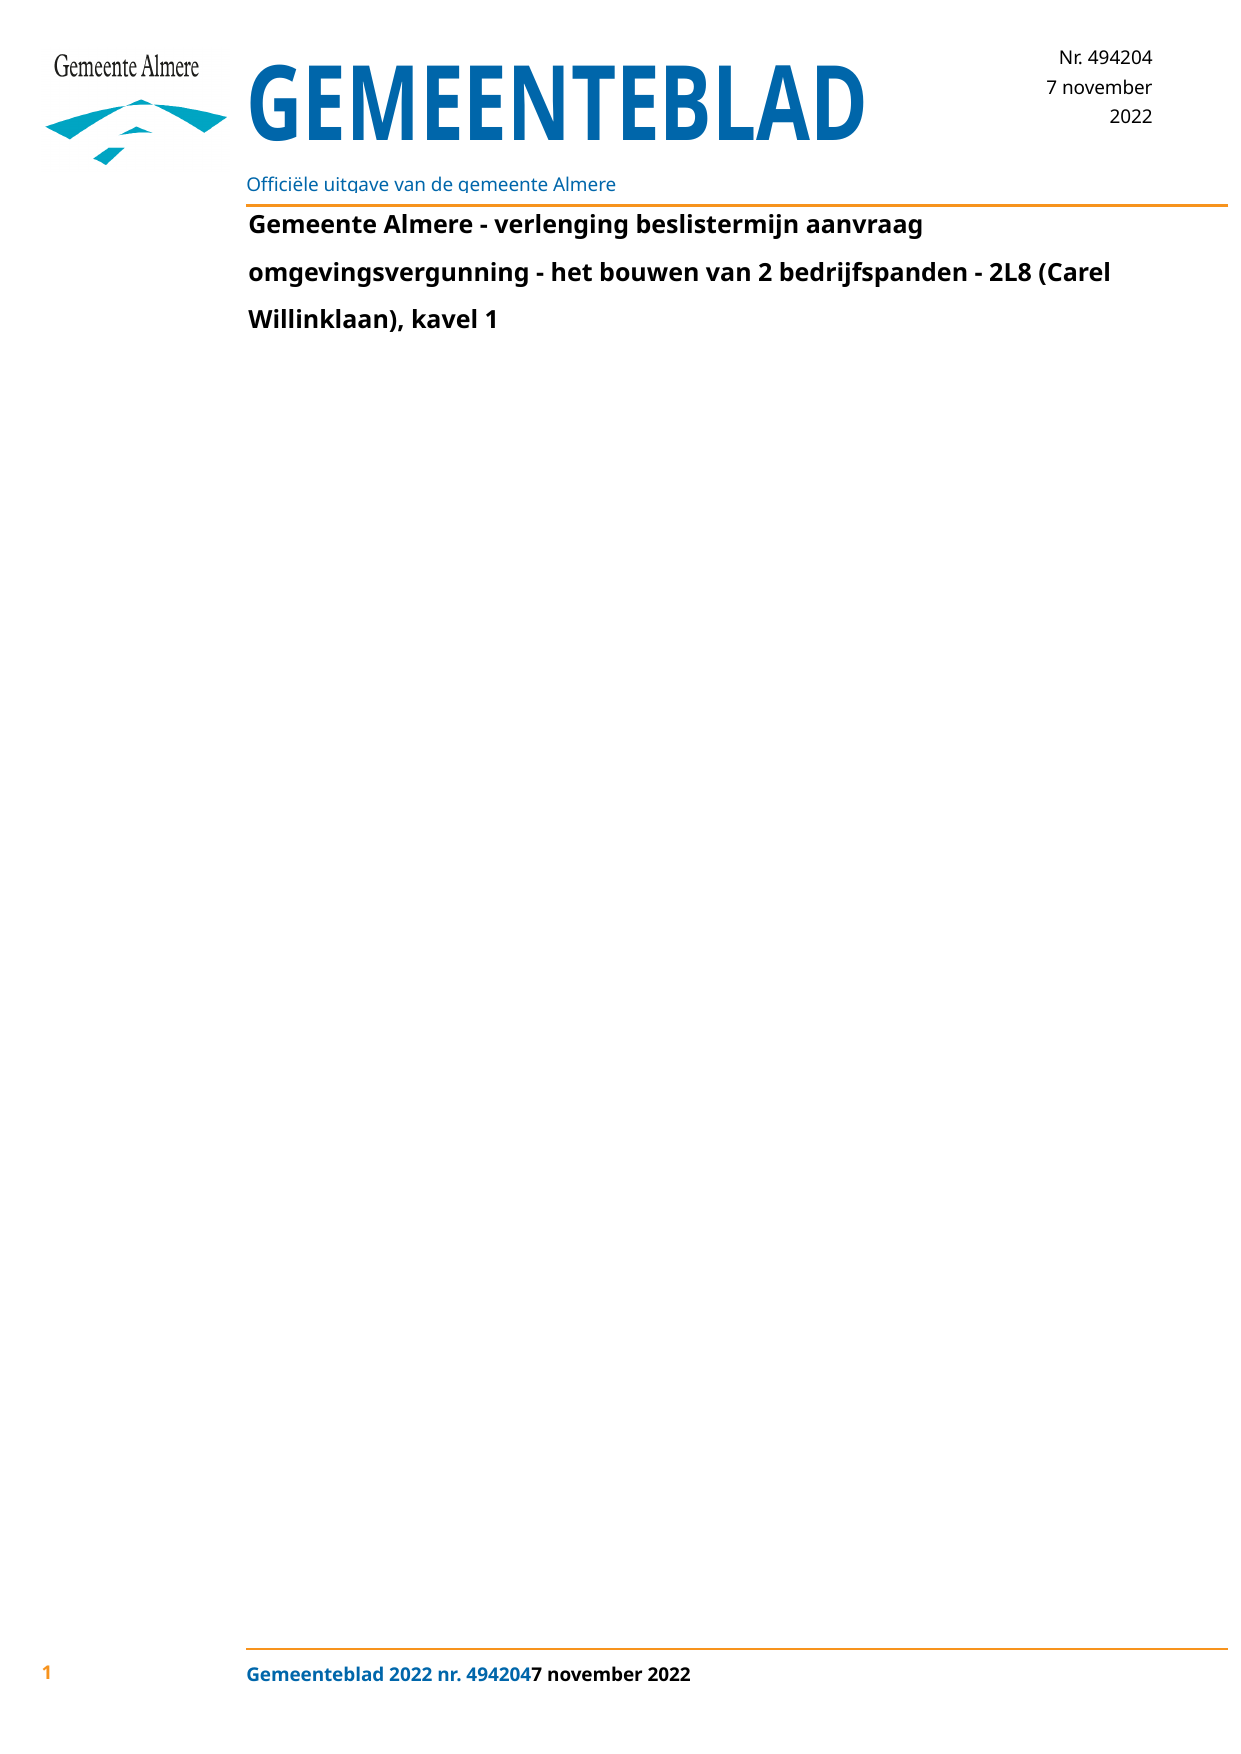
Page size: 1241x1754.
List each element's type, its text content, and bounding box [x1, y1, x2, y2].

text Gemeente Almere - verlenging beslistermijn aanvraag omgevingsvergunning - het bouwen van 2 bedrijfspanden - 2L8 (Carel Willinklaan), kavel 1 [248, 207, 1152, 336]
picture [41, 47, 231, 172]
